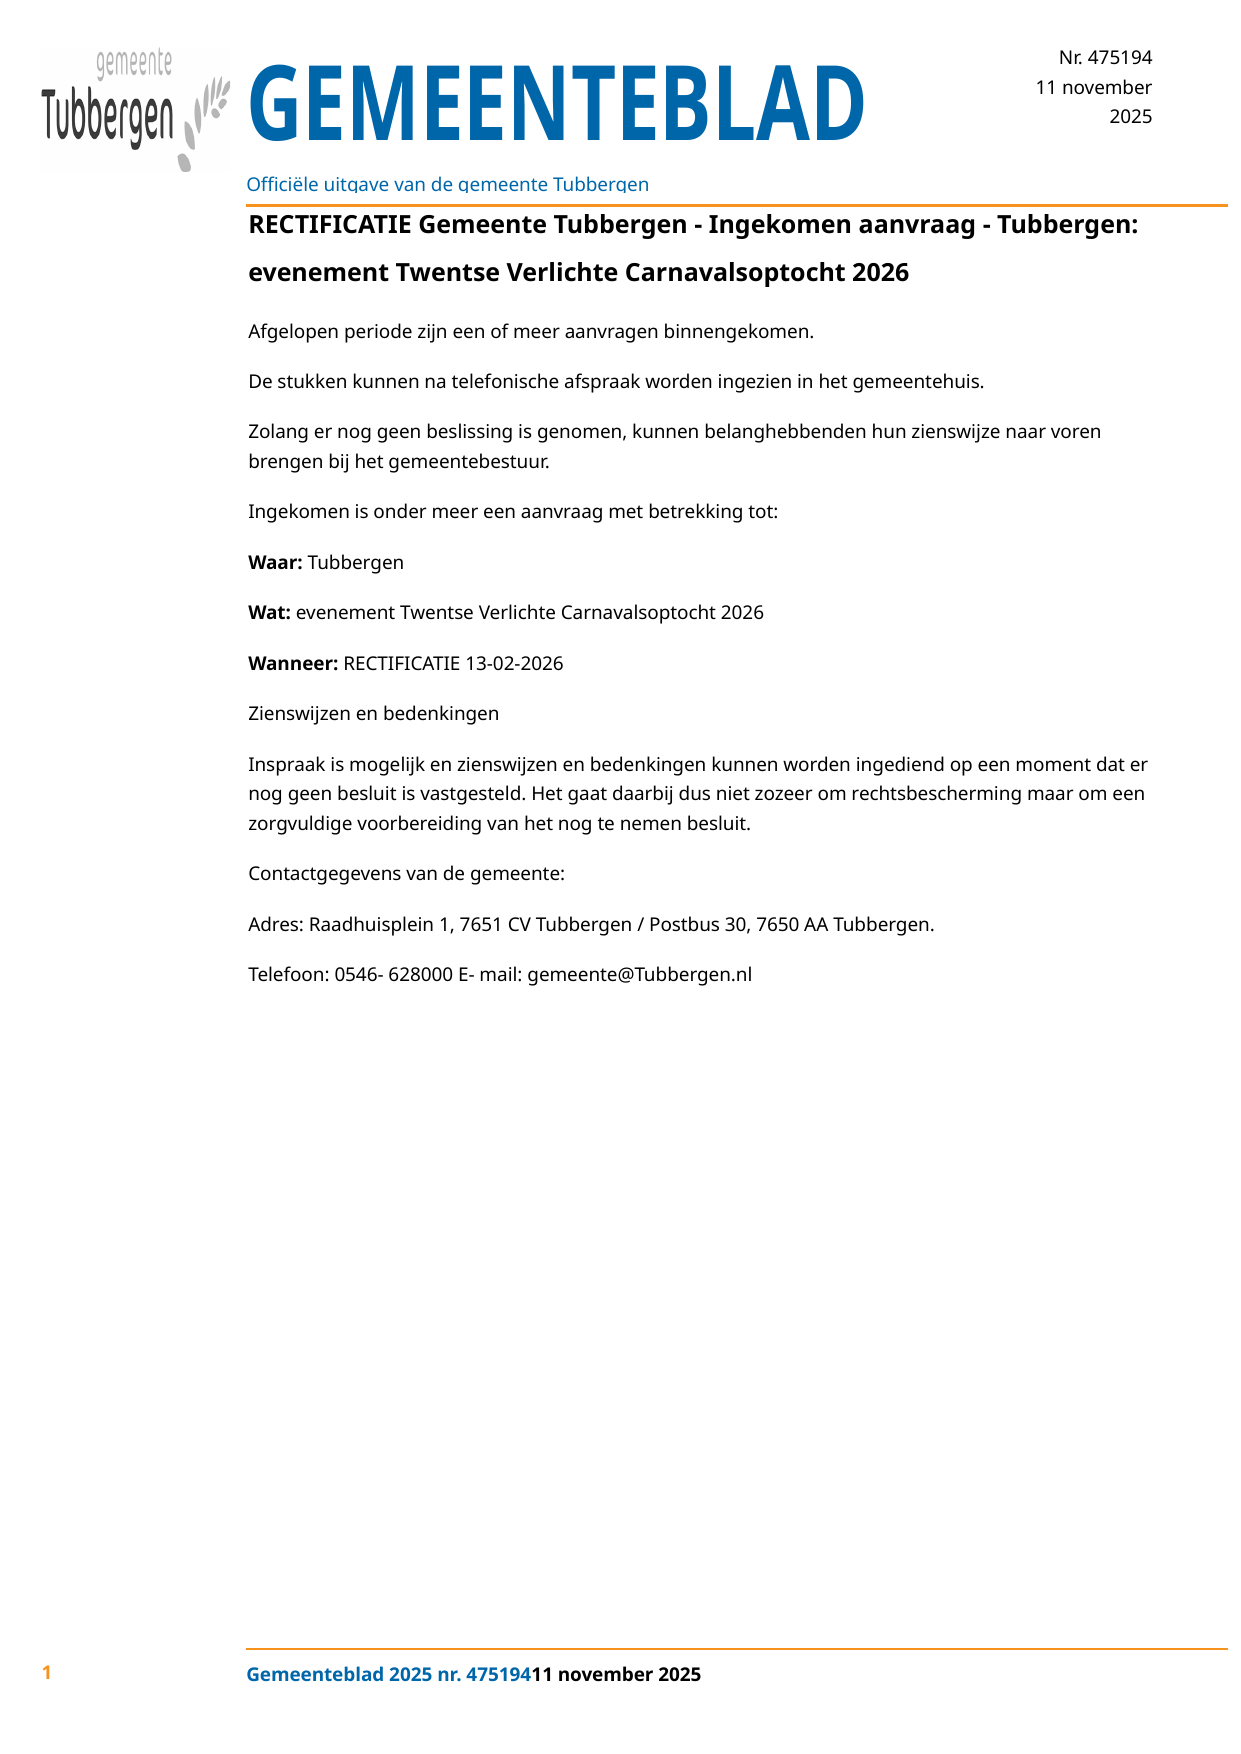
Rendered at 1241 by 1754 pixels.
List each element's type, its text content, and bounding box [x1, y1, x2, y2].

text Wanneer: RECTIFICATIE 13-02-2026 [248, 650, 1152, 676]
text Waar: Tubbergen [248, 549, 1152, 575]
text Ingekomen is onder meer een aanvraag met betrekking tot: [248, 499, 1152, 524]
text Wat: evenement Twentse Verlichte Carnavalsoptocht 2026 [248, 599, 1152, 625]
text Contactgegevens van de gemeente: [248, 860, 1152, 886]
text Zolang er nog geen beslissing is genomen, kunnen belanghebbenden hun zienswijze naar voren brengen bij het gemeentebestuur. [248, 419, 1152, 474]
text Adres: Raadhuisplein 1, 7651 CV Tubbergen / Postbus 30, 7650 AA Tubbergen. [248, 911, 1152, 937]
text De stukken kunnen na telefonische afspraak worden ingezien in het gemeentehuis. [248, 368, 1152, 394]
text RECTIFICATIE Gemeente Tubbergen - Ingekomen aanvraag - Tubbergen: evenement Twentse Verlichte Carnavalsoptocht 2026 [248, 207, 1152, 288]
text Afgelopen periode zijn een of meer aanvragen binnengekomen. [248, 318, 1152, 344]
text Telefoon: 0546- 628000 E- mail: gemeente@Tubbergen.nl [248, 961, 1152, 987]
picture [41, 47, 231, 172]
text Inspraak is mogelijk en zienswijzen en bedenkingen kunnen worden ingediend op een moment dat er nog geen besluit is vastgesteld. Het gaat daarbij dus niet zozeer om rechtsbescherming maar om een zorgvuldige voorbereiding van het nog te nemen besluit. [248, 751, 1152, 836]
text Zienswijzen en bedenkingen [248, 700, 1152, 726]
